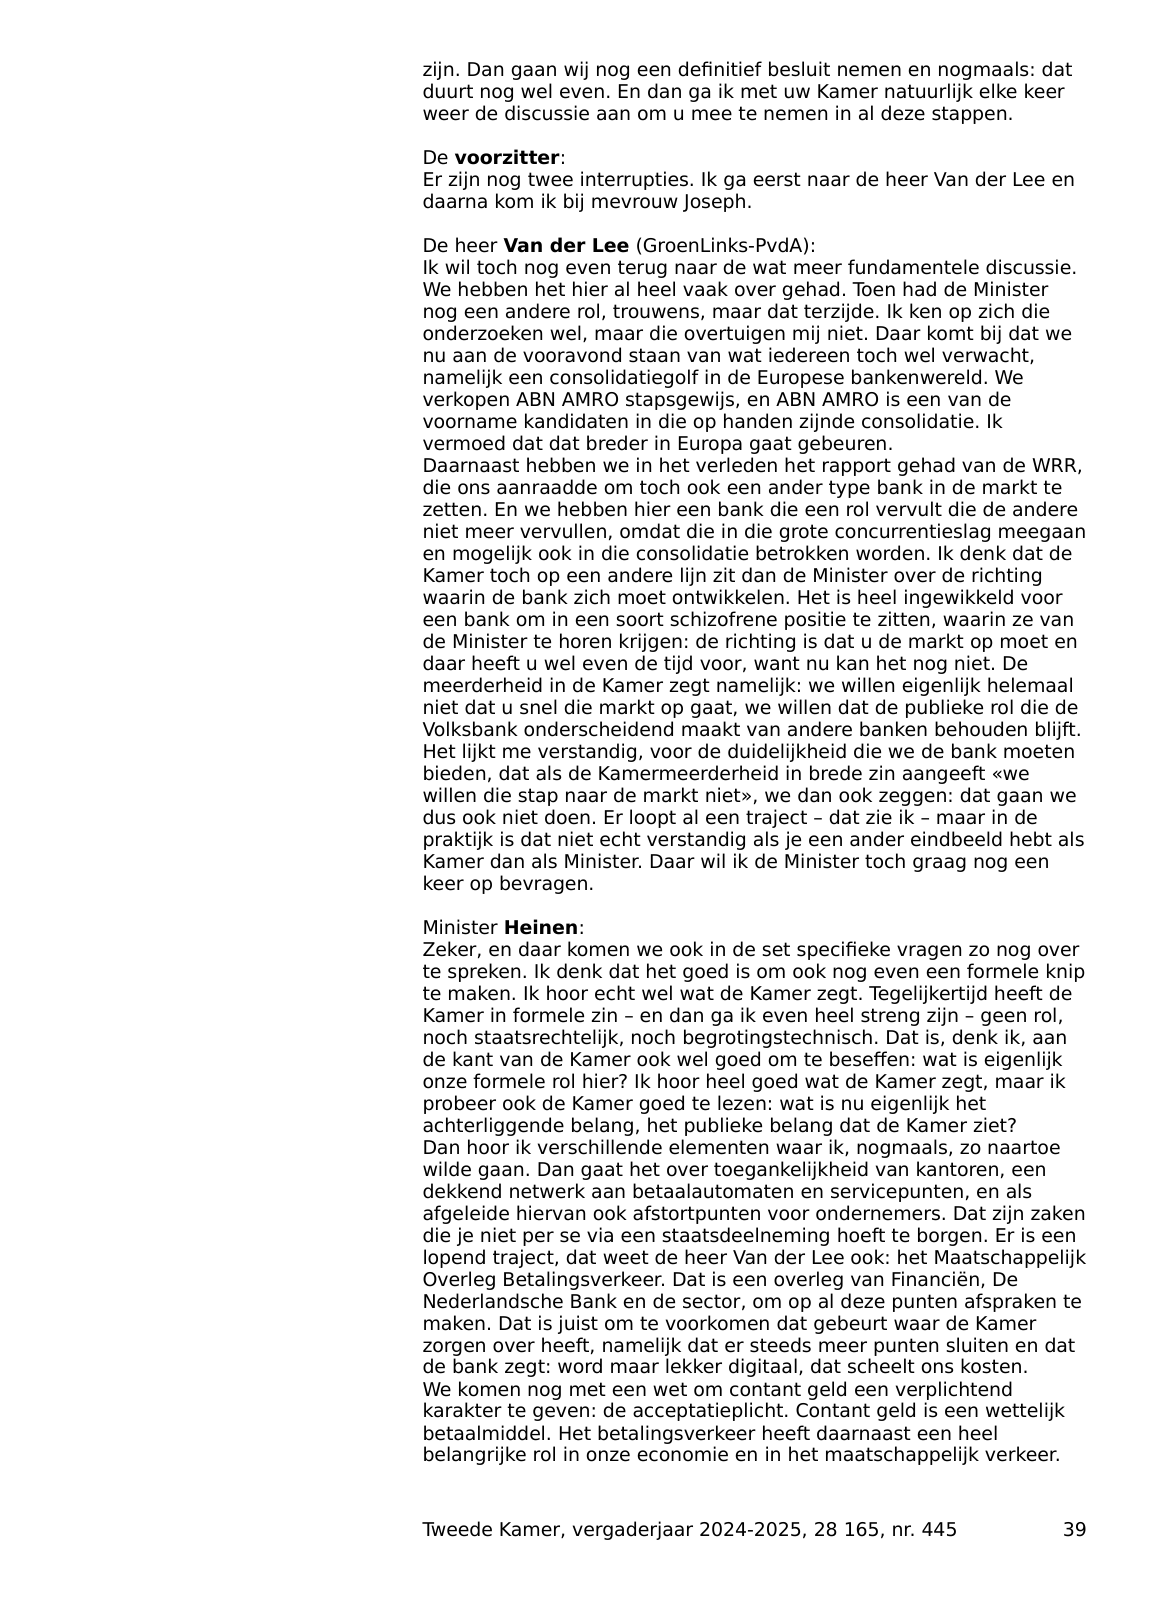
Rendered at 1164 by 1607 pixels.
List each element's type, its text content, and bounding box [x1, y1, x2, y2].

text zijn. Dan gaan wij nog een definitief besluit nemen en nogmaals: dat duurt nog wel even. En dan ga ik met uw Kamer natuurlijk elke keer weer de discussie aan om u mee te nemen in al deze stappen. [422, 59, 1087, 125]
text Er zijn nog twee interrupties. Ik ga eerst naar de heer Van der Lee en daarna kom ik bij mevrouw Joseph. [422, 169, 1087, 213]
text Daarnaast hebben we in het verleden het rapport gehad van de WRR, die ons aanraadde om toch ook een ander type bank in de markt te zetten. En we hebben hier een bank die een rol vervult die de andere niet meer vervullen, omdat die in die grote concurrentieslag meegaan en mogelijk ook in die consolidatie betrokken worden. Ik denk dat de Kamer toch op een andere lijn zit dan de Minister over de richting waarin de bank zich moet ontwikkelen. Het is heel ingewikkeld voor een bank om in een soort schizofrene positie te zitten, waarin ze van de Minister te horen krijgen: de richting is dat u de markt op moet en daar heeft u wel even de tijd voor, want nu kan het nog niet. De meerderheid in de Kamer zegt namelijk: we willen eigenlijk helemaal niet dat u snel die markt op gaat, we willen dat de publieke rol die de Volksbank onderscheidend maakt van andere banken behouden blijft. Het lijkt me verstandig, voor de duidelijkheid die we de bank moeten bieden, dat als de Kamermeerderheid in brede zin aangeeft «we willen die stap naar de markt niet», we dan ook zeggen: dat gaan we dus ook niet doen. Er loopt al een traject – dat zie ik – maar in de praktijk is dat niet echt verstandig als je een ander eindbeeld hebt als Kamer dan als Minister. Daar wil ik de Minister toch graag nog een keer op bevragen. [422, 455, 1087, 895]
text Dan hoor ik verschillende elementen waar ik, nogmaals, zo naartoe wilde gaan. Dan gaat het over toegankelijkheid van kantoren, een dekkend netwerk aan betaalautomaten en servicepunten, en als afgeleide hiervan ook afstortpunten voor ondernemers. Dat zijn zaken die je niet per se via een staatsdeelneming hoeft te borgen. Er is een lopend traject, dat weet de heer Van der Lee ook: het Maatschappelijk Overleg Betalingsverkeer. Dat is een overleg van Financiën, De Nederlandsche Bank en de sector, om op al deze punten afspraken te maken. Dat is juist om te voorkomen dat gebeurt waar de Kamer zorgen over heeft, namelijk dat er steeds meer punten sluiten en dat de bank zegt: word maar lekker digitaal, dat scheelt ons kosten. [422, 1137, 1087, 1378]
text Minister Heinen: [422, 917, 1087, 939]
text De voorzitter: [422, 147, 1087, 169]
text De heer Van der Lee (GroenLinks-PvdA): [422, 235, 1087, 257]
text Ik wil toch nog even terug naar de wat meer fundamentele discussie. We hebben het hier al heel vaak over gehad. Toen had de Minister nog een andere rol, trouwens, maar dat terzijde. Ik ken op zich die onderzoeken wel, maar die overtuigen mij niet. Daar komt bij dat we nu aan de vooravond staan van wat iedereen toch wel verwacht, namelijk een consolidatiegolf in de Europese bankenwereld. We verkopen ABN AMRO stapsgewijs, en ABN AMRO is een van de voorname kandidaten in die op handen zijnde consolidatie. Ik vermoed dat dat breder in Europa gaat gebeuren. [422, 257, 1087, 455]
text Zeker, en daar komen we ook in de set specifieke vragen zo nog over te spreken. Ik denk dat het goed is om ook nog even een formele knip te maken. Ik hoor echt wel wat de Kamer zegt. Tegelijkertijd heeft de Kamer in formele zin – en dan ga ik even heel streng zijn – geen rol, noch staatsrechtelijk, noch begrotingstechnisch. Dat is, denk ik, aan de kant van de Kamer ook wel goed om te beseffen: wat is eigenlijk onze formele rol hier? Ik hoor heel goed wat de Kamer zegt, maar ik probeer ook de Kamer goed te lezen: wat is nu eigenlijk het achterliggende belang, het publieke belang dat de Kamer ziet? [422, 939, 1087, 1137]
text We komen nog met een wet om contant geld een verplichtend karakter te geven: de acceptatieplicht. Contant geld is een wettelijk betaalmiddel. Het betalingsverkeer heeft daarnaast een heel belangrijke rol in onze economie en in het maatschappelijk verkeer. [422, 1378, 1087, 1466]
